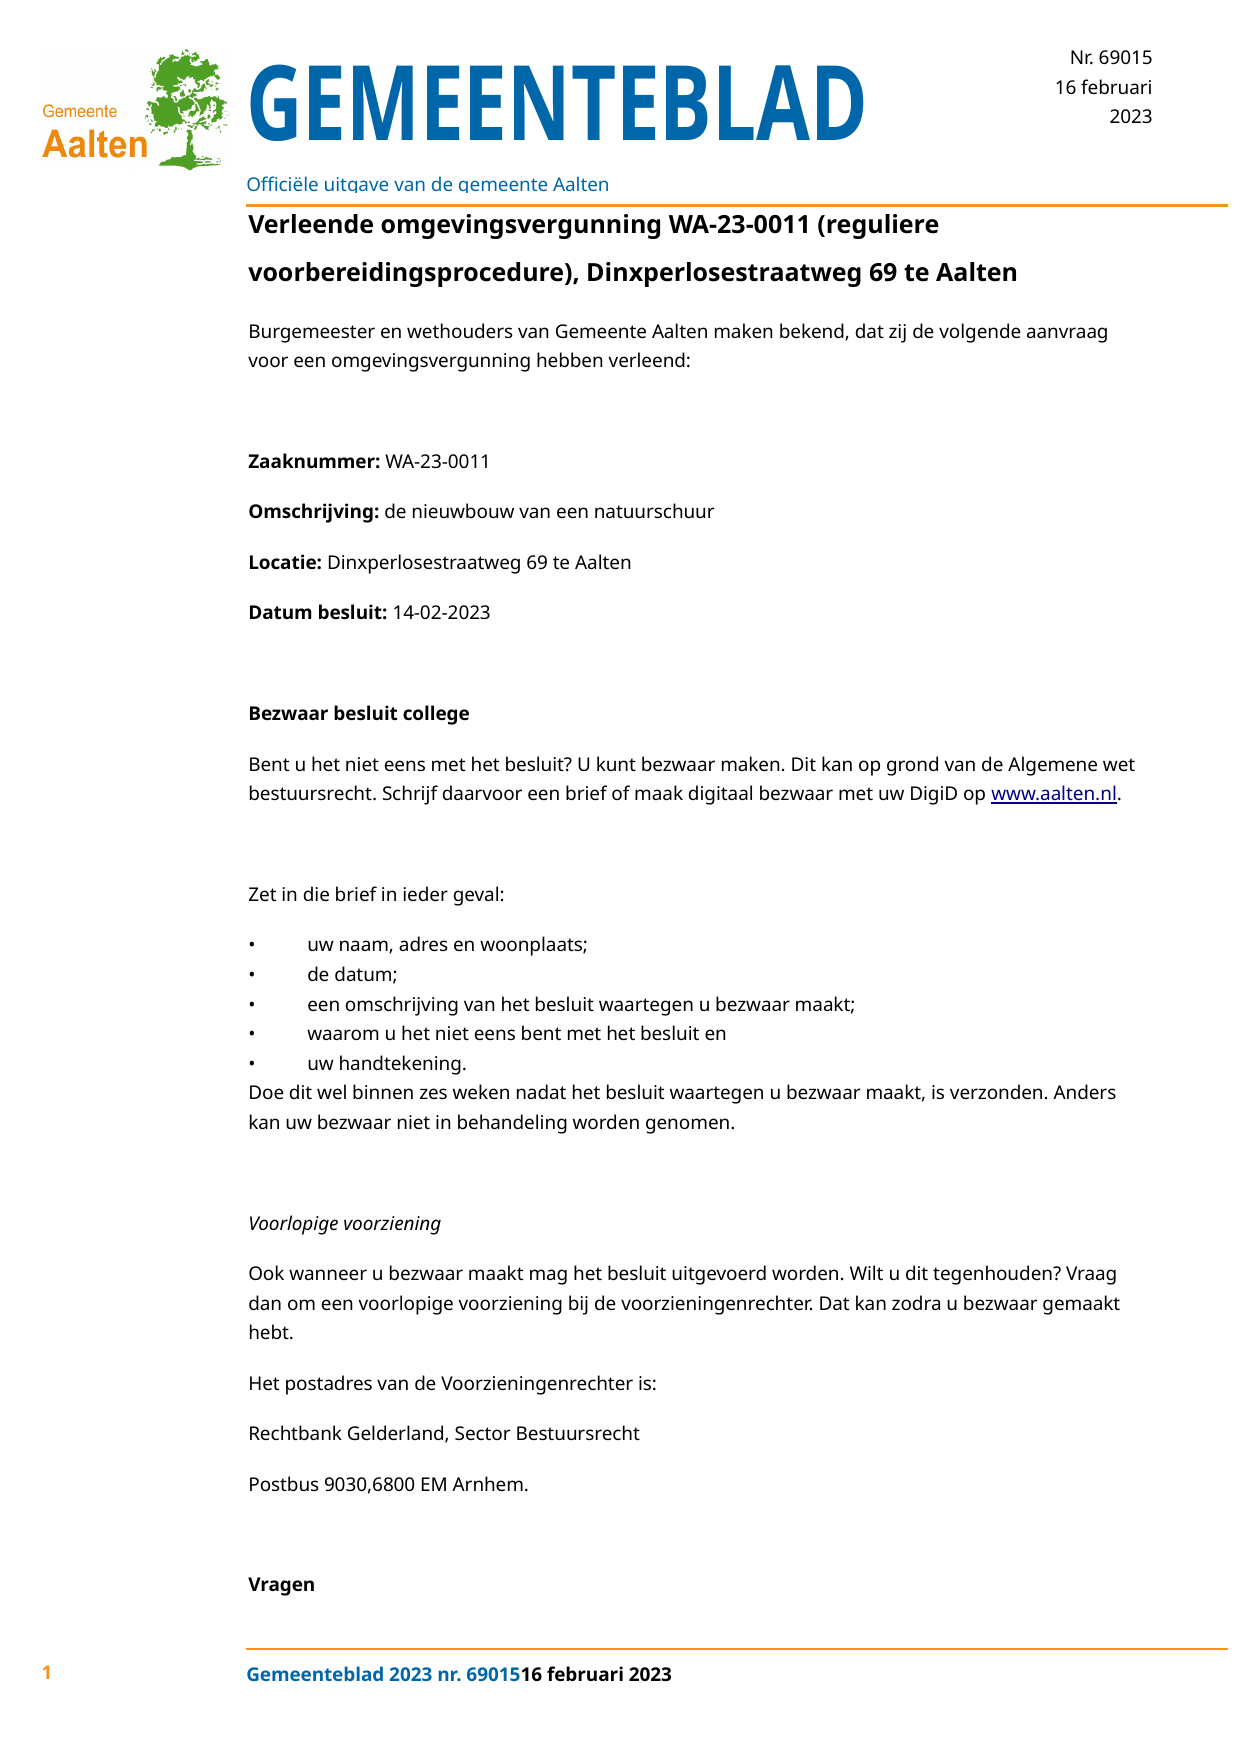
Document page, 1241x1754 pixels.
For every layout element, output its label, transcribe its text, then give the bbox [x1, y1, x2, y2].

text Voorlopige voorziening [248, 1210, 1152, 1236]
text Omschrijving: de nieuwbouw van een natuurschuur [248, 499, 1152, 524]
text Locatie: Dinxperlosestraatweg 69 te Aalten [248, 549, 1152, 575]
text Datum besluit: 14-02-2023 [248, 599, 1152, 625]
text Het postadres van de Voorzieningenrechter is: [248, 1370, 1152, 1396]
text Rechtbank Gelderland, Sector Bestuursrecht [248, 1420, 1152, 1446]
text Verleende omgevingsvergunning WA-23-0011 (reguliere voorbereidingsprocedure), Dinxperlosestraatweg 69 te Aalten [248, 207, 1152, 288]
list waarom u het niet eens bent met het besluit en [248, 1020, 1152, 1046]
text Bezwaar besluit college [248, 700, 1152, 726]
list uw handtekening. [248, 1050, 1152, 1076]
text Postbus 9030,6800 EM Arnhem. [248, 1471, 1152, 1497]
text Zaaknummer: WA-23-0011 [248, 448, 1152, 474]
text Bent u het niet eens met het besluit? U kunt bezwaar maken. Dit kan op grond van de Algemene wet bestuursrecht. Schrijf daarvoor een brief of maak digitaal bezwaar met uw DigiD op www.aalten.nl. [248, 751, 1152, 806]
picture [41, 47, 231, 172]
text Zet in die brief in ieder geval: [248, 881, 1152, 907]
list de datum; [248, 961, 1152, 987]
text Ook wanneer u bezwaar maakt mag het besluit uitgevoerd worden. Wilt u dit tegenhouden? Vraag dan om een voorlopige voorziening bij de voorzieningenrechter. Dat kan zodra u bezwaar gemaakt hebt. [248, 1260, 1152, 1345]
text Vragen [248, 1572, 1152, 1597]
text Doe dit wel binnen zes weken nadat het besluit waartegen u bezwaar maakt, is verzonden. Anders kan uw bezwaar niet in behandeling worden genomen. [248, 1079, 1152, 1135]
list uw naam, adres en woonplaats; [248, 932, 1152, 957]
list een omschrijving van het besluit waartegen u bezwaar maakt; [248, 991, 1152, 1017]
text Burgemeester en wethouders van Gemeente Aalten maken bekend, dat zij de volgende aanvraag voor een omgevingsvergunning hebben verleend: [248, 318, 1152, 373]
